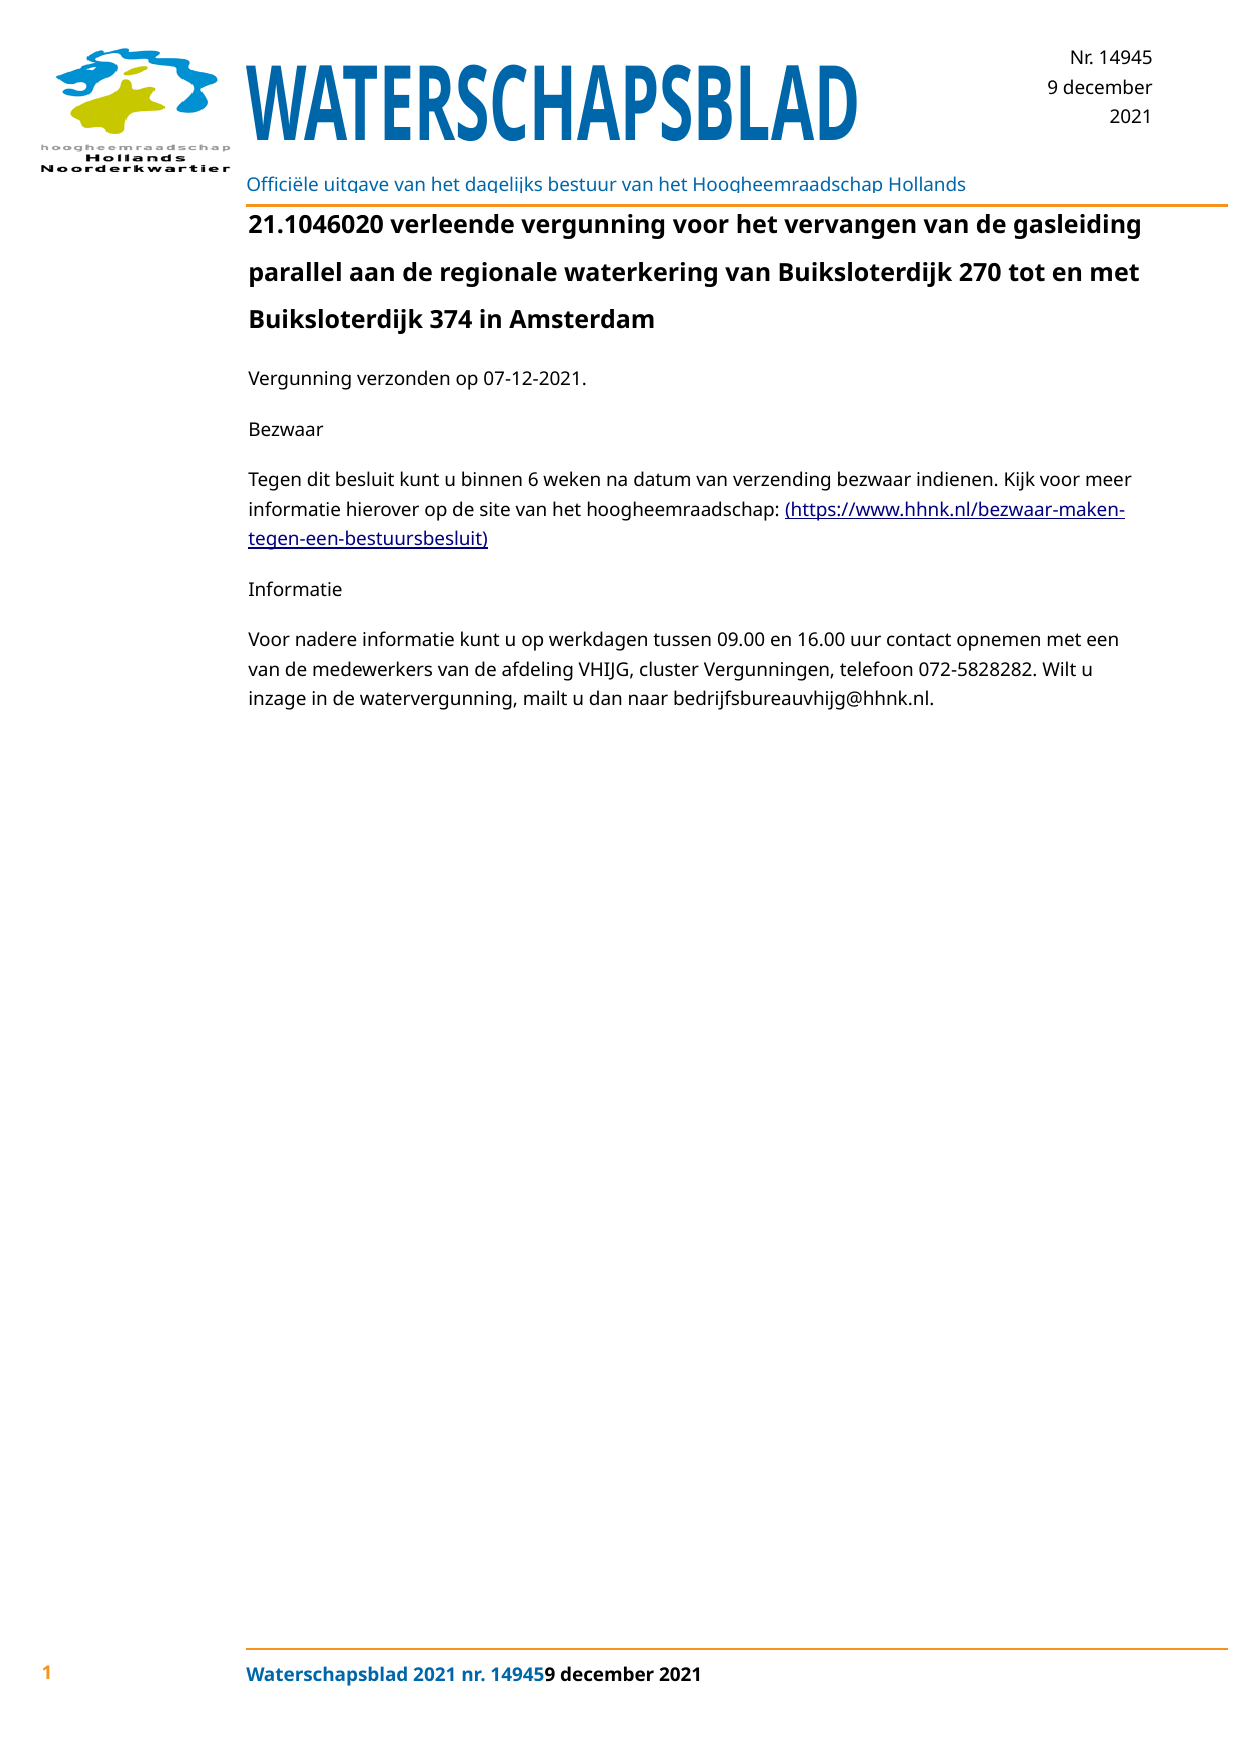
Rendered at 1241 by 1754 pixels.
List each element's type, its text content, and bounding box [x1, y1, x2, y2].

text Informatie [248, 576, 1152, 602]
text Tegen dit besluit kunt u binnen 6 weken na datum van verzending bezwaar indienen. Kijk voor meer informatie hierover op de site van het hoogheemraadschap: (https://www.hhnk.nl/bezwaar-maken-tegen-een-bestuursbesluit) [248, 466, 1152, 551]
text 21.1046020 verleende vergunning voor het vervangen van de gasleiding parallel aan de regionale waterkering van Buiksloterdijk 270 tot en met Buiksloterdijk 374 in Amsterdam [248, 207, 1152, 336]
text Vergunning verzonden op 07-12-2021. [248, 366, 1152, 391]
picture [41, 47, 231, 172]
text Bezwaar [248, 416, 1152, 442]
text Voor nadere informatie kunt u op werkdagen tussen 09.00 en 16.00 uur contact opnemen met een van de medewerkers van de afdeling VHIJG, cluster Vergunningen, telefoon 072-5828282. Wilt u inzage in de watervergunning, mailt u dan naar bedrijfsbureauvhijg@hhnk.nl. [248, 626, 1152, 711]
